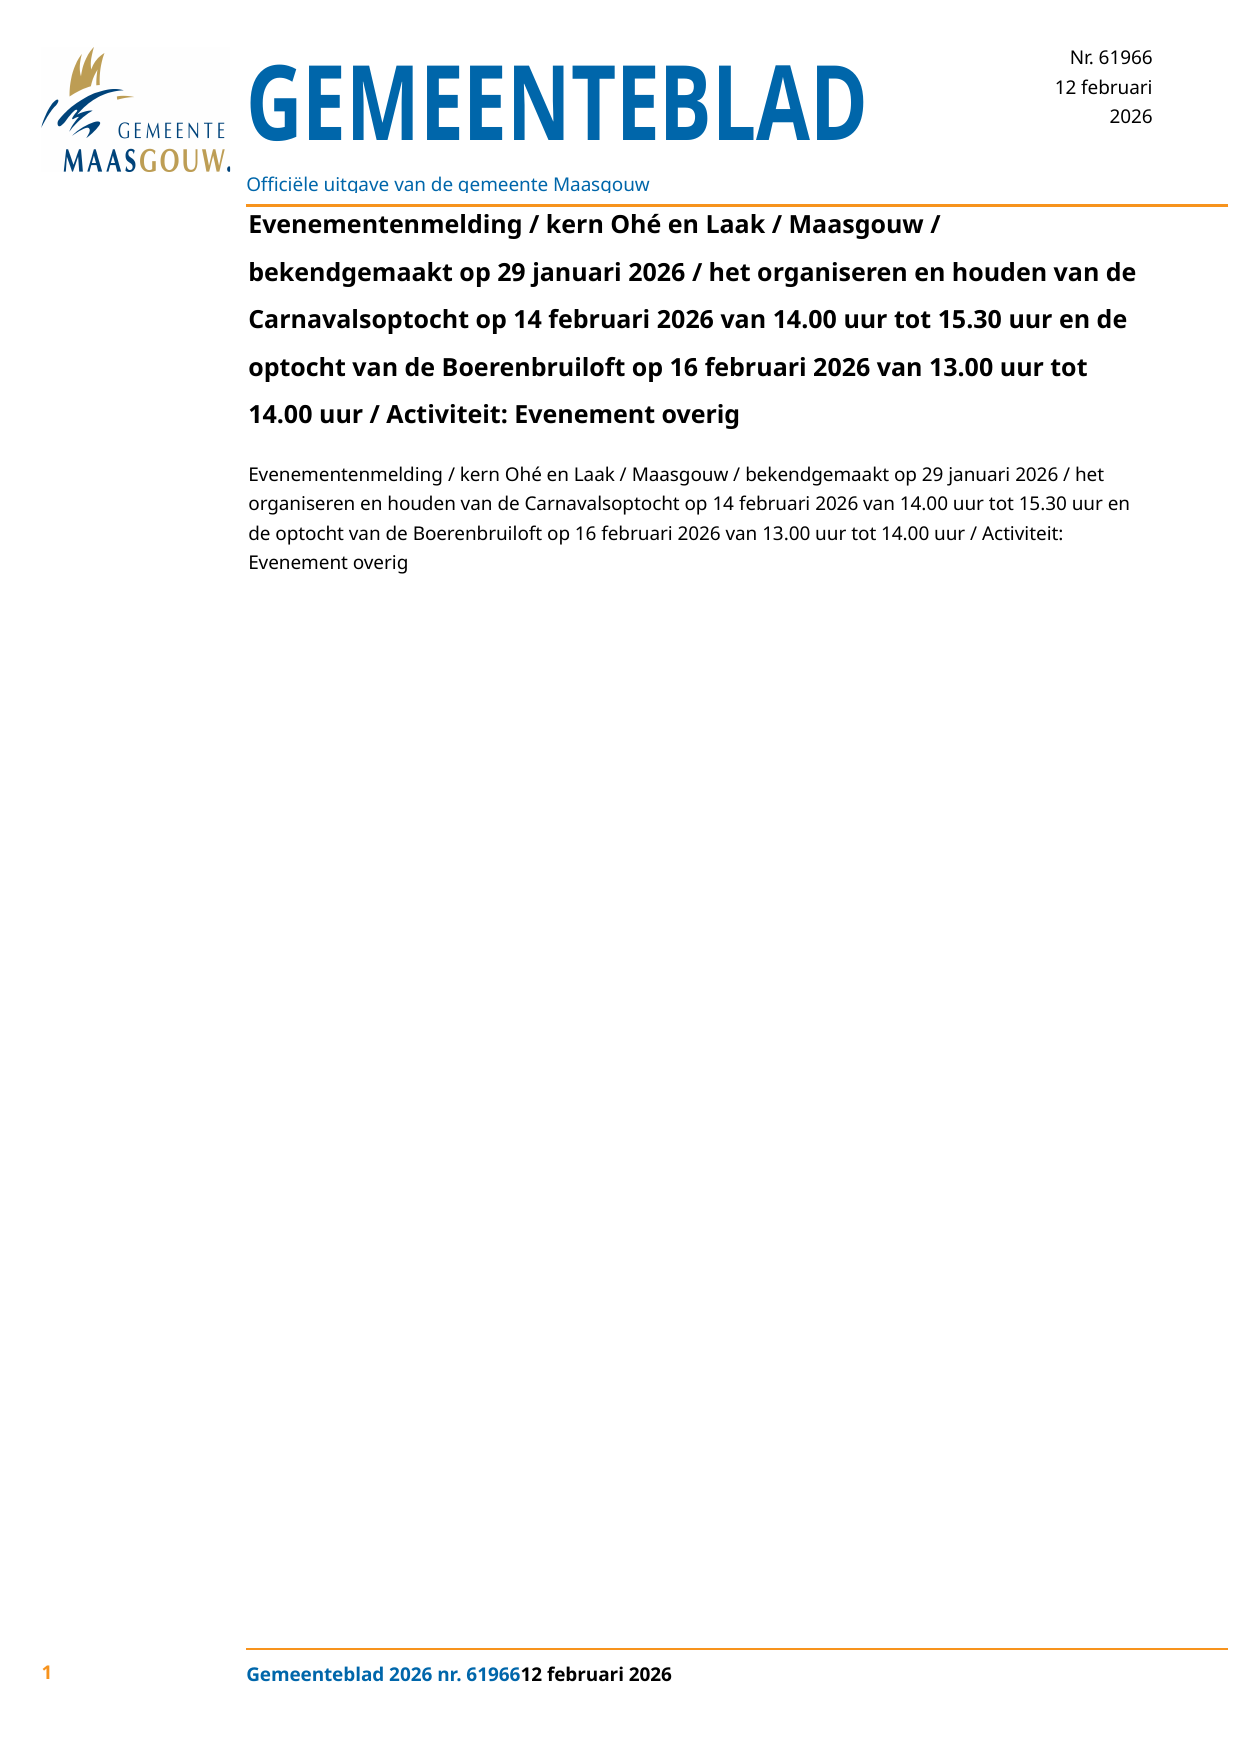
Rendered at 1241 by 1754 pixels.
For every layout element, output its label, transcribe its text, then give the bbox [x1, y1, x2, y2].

picture [41, 47, 231, 172]
text Evenementenmelding / kern Ohé en Laak / Maasgouw / bekendgemaakt op 29 januari 2026 / het organiseren en houden van de Carnavalsoptocht op 14 februari 2026 van 14.00 uur tot 15.30 uur en de optocht van de Boerenbruiloft op 16 februari 2026 van 13.00 uur tot 14.00 uur / Activiteit: Evenement overig [248, 207, 1152, 431]
text Evenementenmelding / kern Ohé en Laak / Maasgouw / bekendgemaakt op 29 januari 2026 / het organiseren en houden van de Carnavalsoptocht op 14 februari 2026 van 14.00 uur tot 15.30 uur en de optocht van de Boerenbruiloft op 16 februari 2026 van 13.00 uur tot 14.00 uur / Activiteit: Evenement overig [248, 461, 1152, 575]
